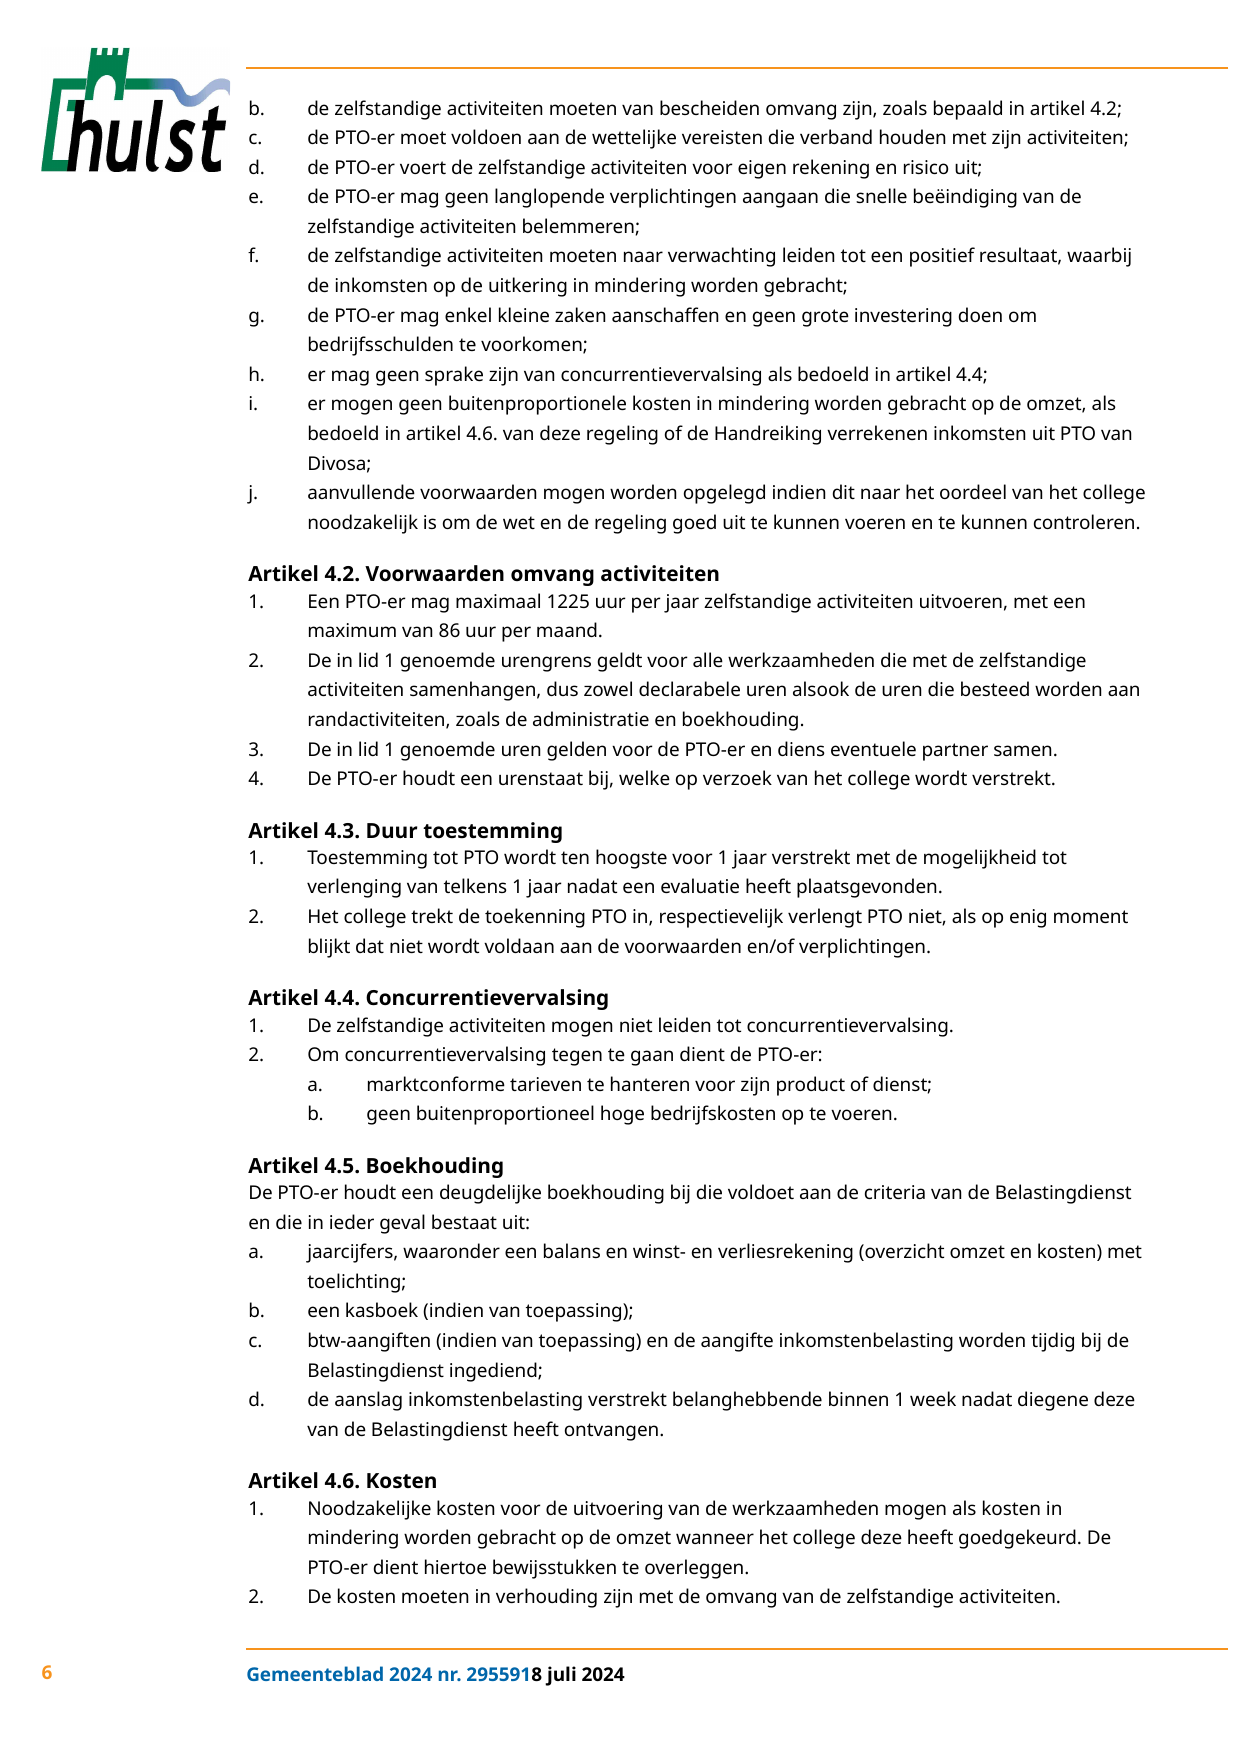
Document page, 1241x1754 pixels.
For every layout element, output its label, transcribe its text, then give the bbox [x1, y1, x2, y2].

text Artikel 4.3. Duur toestemming [248, 816, 1152, 844]
list geen buitenproportioneel hoge bedrijfskosten op te voeren. [307, 1101, 1152, 1126]
text Artikel 4.2. Voorwaarden omvang activiteiten [248, 559, 1152, 588]
list de PTO-er moet voldoen aan de wettelijke vereisten die verband houden met zijn activiteiten; [248, 124, 1152, 150]
text De PTO-er houdt een deugdelijke boekhouding bij die voldoet aan de criteria van de Belastingdienst en die in ieder geval bestaat uit: [248, 1179, 1152, 1235]
list De PTO-er houdt een urenstaat bij, welke op verzoek van het college wordt verstrekt. [248, 765, 1152, 791]
list De in lid 1 genoemde uren gelden voor de PTO-er en diens eventuele partner samen. [248, 736, 1152, 761]
list De zelfstandige activiteiten mogen niet leiden tot concurrentievervalsing. [248, 1012, 1152, 1037]
list er mag geen sprake zijn van concurrentievervalsing als bedoeld in artikel 4.4; [248, 361, 1152, 387]
list Noodzakelijke kosten voor de uitvoering van de werkzaamheden mogen als kosten in mindering worden gebracht op de omzet wanneer het college deze heeft goedgekeurd. De PTO-er dient hiertoe bewijsstukken te overleggen. [248, 1495, 1152, 1580]
list de zelfstandige activiteiten moeten naar verwachting leiden tot een positief resultaat, waarbij de inkomsten op de uitkering in mindering worden gebracht; [248, 243, 1152, 298]
list De in lid 1 genoemde urengrens geldt voor alle werkzaamheden die met de zelfstandige activiteiten samenhangen, dus zowel declarabele uren alsook de uren die besteed worden aan randactiviteiten, zoals de administratie en boekhouding. [248, 647, 1152, 732]
list Het college trekt de toekenning PTO in, respectievelijk verlengt PTO niet, als op enig moment blijkt dat niet wordt voldaan aan de voorwaarden en/of verplichtingen. [248, 903, 1152, 959]
text Artikel 4.6. Kosten [248, 1466, 1152, 1495]
list jaarcijfers, waaronder een balans en winst- en verliesrekening (overzicht omzet en kosten) met toelichting; [248, 1238, 1152, 1294]
list aanvullende voorwaarden mogen worden opgelegd indien dit naar het oordeel van het college noodzakelijk is om de wet en de regeling goed uit te kunnen voeren en te kunnen controleren. [248, 479, 1152, 535]
list marktconforme tarieven te hanteren voor zijn product of dienst; [307, 1071, 1152, 1097]
list de PTO-er voert de zelfstandige activiteiten voor eigen rekening en risico uit; [248, 154, 1152, 180]
list btw-aangiften (indien van toepassing) en de aangifte inkomstenbelasting worden tijdig bij de Belastingdienst ingediend; [248, 1327, 1152, 1383]
list De kosten moeten in verhouding zijn met de omvang van de zelfstandige activiteiten. [248, 1584, 1152, 1609]
list Toestemming tot PTO wordt ten hoogste voor 1 jaar verstrekt met de mogelijkheid tot verlenging van telkens 1 jaar nadat een evaluatie heeft plaatsgevonden. [248, 844, 1152, 899]
text Artikel 4.4. Concurrentievervalsing [248, 983, 1152, 1012]
list de zelfstandige activiteiten moeten van bescheiden omvang zijn, zoals bepaald in artikel 4.2; [248, 95, 1152, 121]
list Een PTO-er mag maximaal 1225 uur per jaar zelfstandige activiteiten uitvoeren, met een maximum van 86 uur per maand. [248, 588, 1152, 643]
list de aanslag inkomstenbelasting verstrekt belanghebbende binnen 1 week nadat diegene deze van de Belastingdienst heeft ontvangen. [248, 1386, 1152, 1442]
list er mogen geen buitenproportionele kosten in mindering worden gebracht op de omzet, als bedoeld in artikel 4.6. van deze regeling of de Handreiking verrekenen inkomsten uit PTO van Divosa; [248, 391, 1152, 476]
picture [41, 47, 231, 172]
text Artikel 4.5. Boekhouding [248, 1151, 1152, 1179]
list de PTO-er mag geen langlopende verplichtingen aangaan die snelle beëindiging van de zelfstandige activiteiten belemmeren; [248, 183, 1152, 239]
list de PTO-er mag enkel kleine zaken aanschaffen en geen grote investering doen om bedrijfsschulden te voorkomen; [248, 302, 1152, 357]
list Om concurrentievervalsing tegen te gaan dient de PTO-er: [248, 1041, 1152, 1067]
list een kasboek (indien van toepassing); [248, 1298, 1152, 1323]
